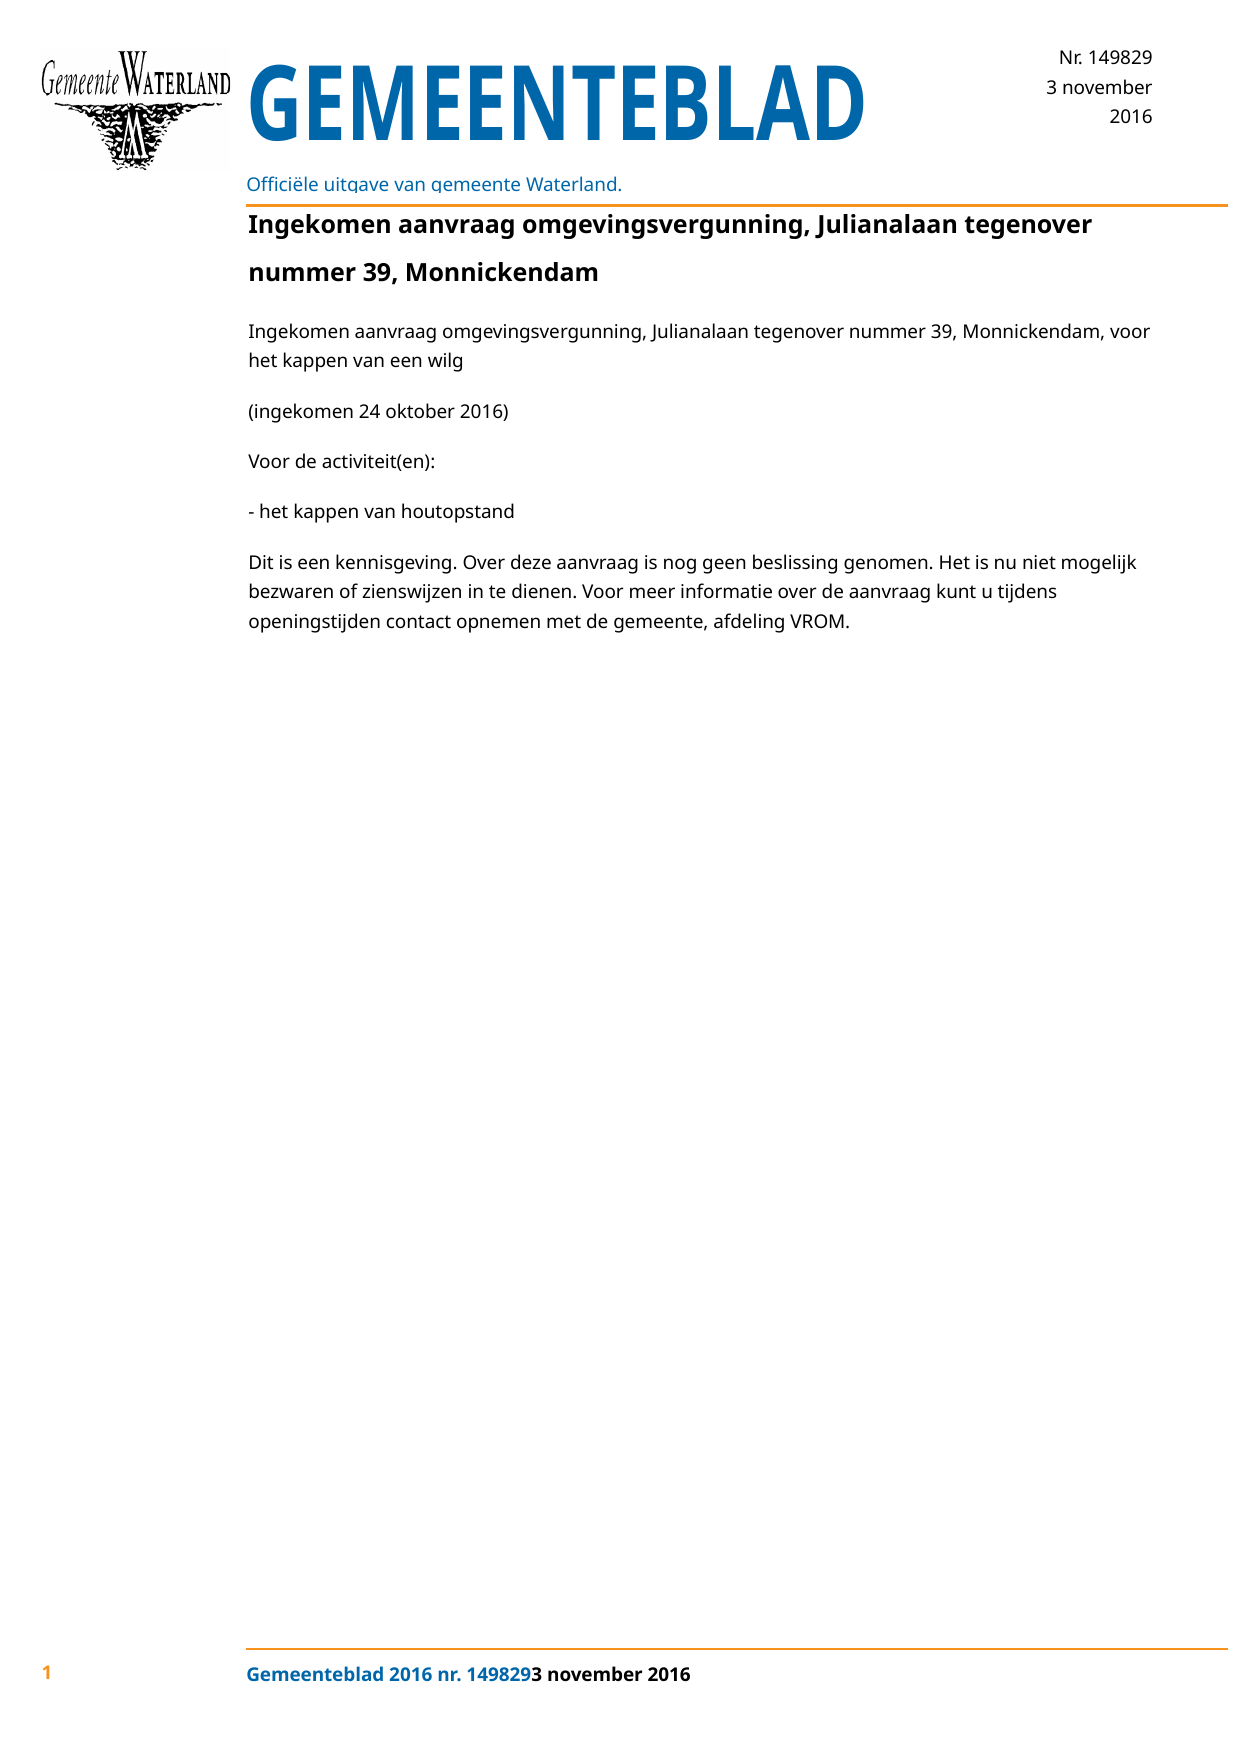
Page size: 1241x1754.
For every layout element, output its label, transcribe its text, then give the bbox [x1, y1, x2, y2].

text (ingekomen 24 oktober 2016) [248, 398, 1152, 424]
text Ingekomen aanvraag omgevingsvergunning, Julianalaan tegenover nummer 39, Monnickendam [248, 207, 1152, 288]
text Voor de activiteit(en): [248, 448, 1152, 474]
picture [41, 47, 231, 172]
text - het kappen van houtopstand [248, 499, 1152, 524]
text Ingekomen aanvraag omgevingsvergunning, Julianalaan tegenover nummer 39, Monnickendam, voor het kappen van een wilg [248, 318, 1152, 373]
text Dit is een kennisgeving. Over deze aanvraag is nog geen beslissing genomen. Het is nu niet mogelijk bezwaren of zienswijzen in te dienen. Voor meer informatie over de aanvraag kunt u tijdens openingstijden contact opnemen met de gemeente, afdeling VROM. [248, 549, 1152, 634]
